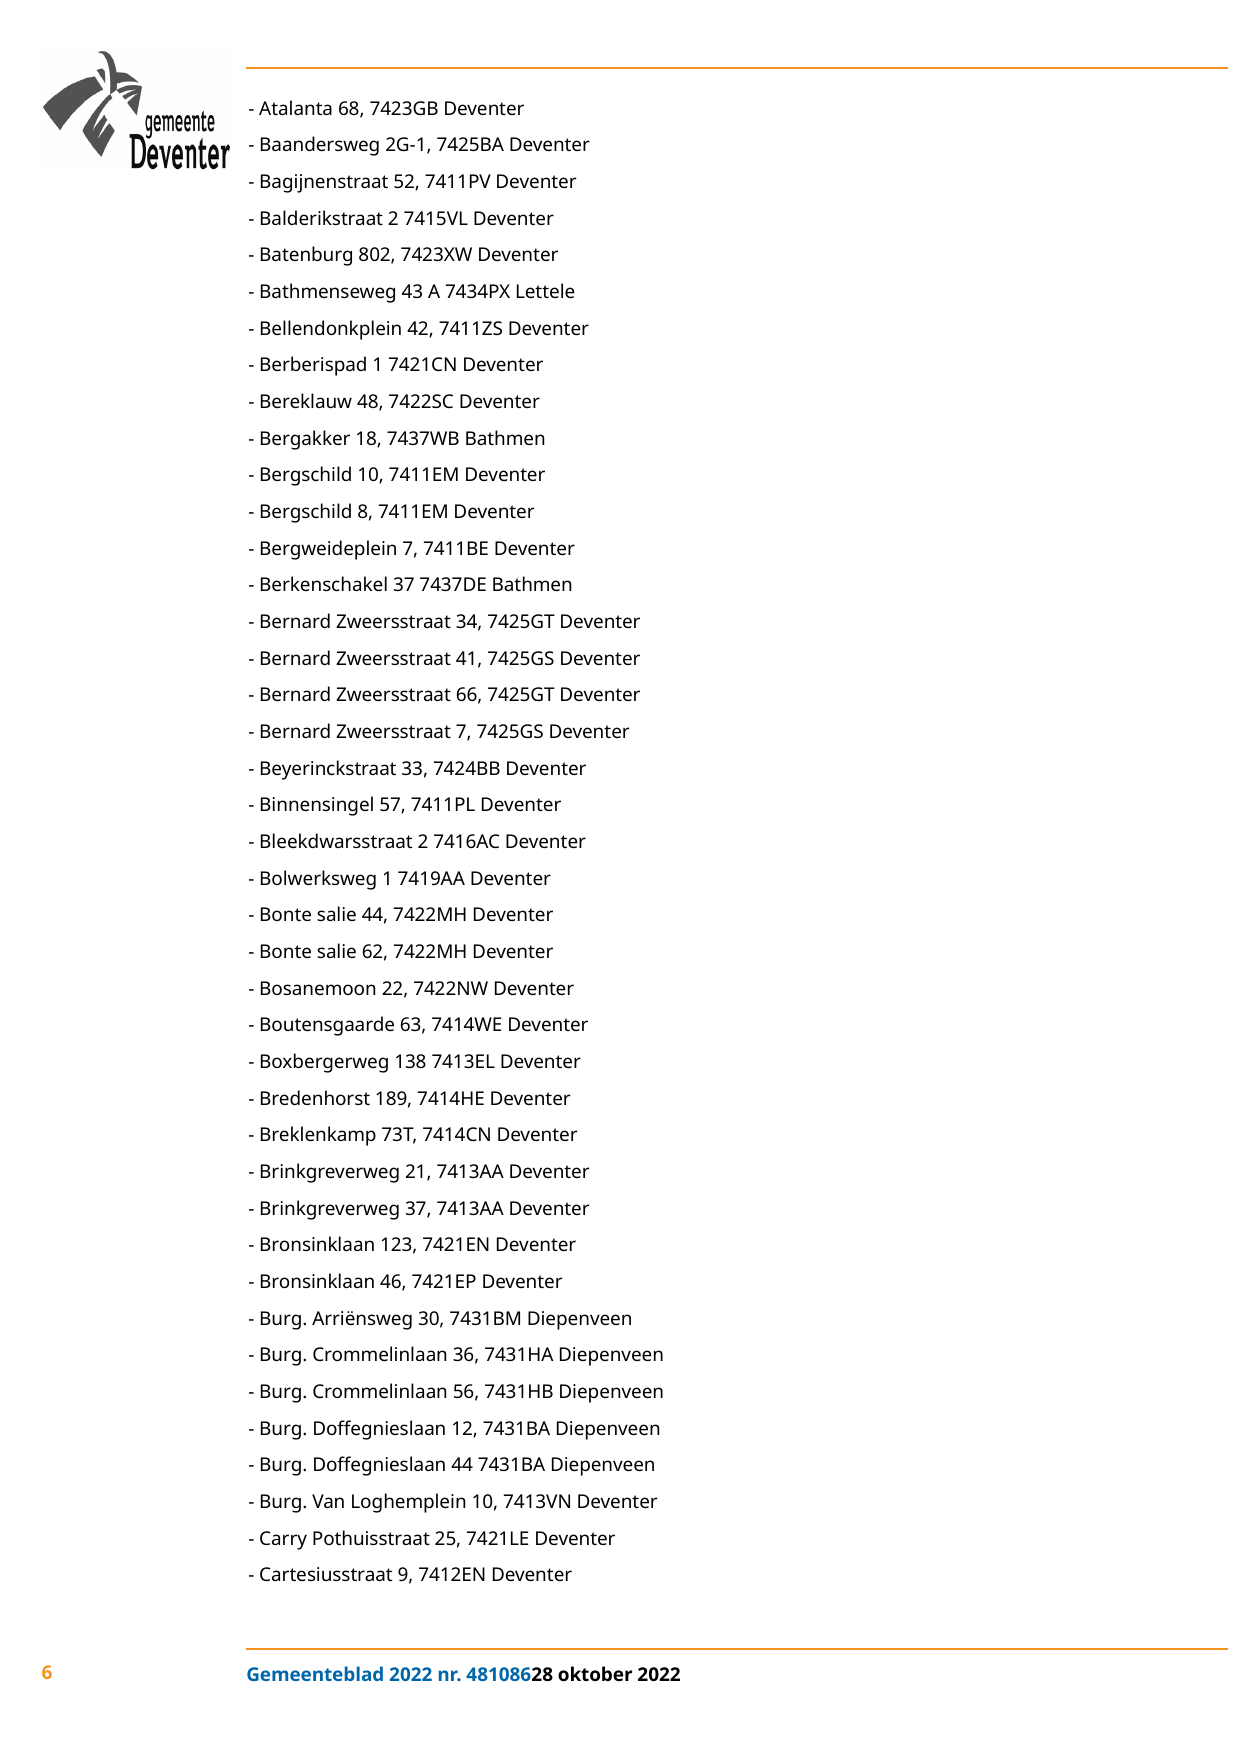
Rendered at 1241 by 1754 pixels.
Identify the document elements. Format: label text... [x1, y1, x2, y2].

text - Bernard Zweersstraat 34, 7425GT Deventer [248, 608, 1152, 634]
text - Bosanemoon 22, 7422NW Deventer [248, 975, 1152, 1001]
picture [41, 47, 231, 172]
text - Beyerinckstraat 33, 7424BB Deventer [248, 755, 1152, 781]
text - Bolwerksweg 1 7419AA Deventer [248, 865, 1152, 891]
text - Burg. Van Loghemplein 10, 7413VN Deventer [248, 1488, 1152, 1514]
text - Burg. Arriënsweg 30, 7431BM Diepenveen [248, 1305, 1152, 1331]
text - Batenburg 802, 7423XW Deventer [248, 241, 1152, 267]
text - Carry Pothuisstraat 25, 7421LE Deventer [248, 1525, 1152, 1551]
text - Cartesiusstraat 9, 7412EN Deventer [248, 1561, 1152, 1587]
text - Bergschild 10, 7411EM Deventer [248, 461, 1152, 487]
text - Brinkgreverweg 21, 7413AA Deventer [248, 1158, 1152, 1184]
text - Bronsinklaan 46, 7421EP Deventer [248, 1268, 1152, 1294]
text - Bereklauw 48, 7422SC Deventer [248, 388, 1152, 414]
text - Bergschild 8, 7411EM Deventer [248, 498, 1152, 524]
text - Bergakker 18, 7437WB Bathmen [248, 425, 1152, 451]
text - Burg. Doffegnieslaan 44 7431BA Diepenveen [248, 1451, 1152, 1477]
text - Baandersweg 2G-1, 7425BA Deventer [248, 131, 1152, 157]
text - Boxbergerweg 138 7413EL Deventer [248, 1048, 1152, 1074]
text - Berkenschakel 37 7437DE Bathmen [248, 571, 1152, 597]
text - Bernard Zweersstraat 41, 7425GS Deventer [248, 645, 1152, 671]
text - Brinkgreverweg 37, 7413AA Deventer [248, 1195, 1152, 1221]
text - Berberispad 1 7421CN Deventer [248, 351, 1152, 377]
text - Bernard Zweersstraat 7, 7425GS Deventer [248, 718, 1152, 744]
text - Bagijnenstraat 52, 7411PV Deventer [248, 168, 1152, 194]
text - Burg. Crommelinlaan 56, 7431HB Diepenveen [248, 1378, 1152, 1404]
text - Bathmenseweg 43 A 7434PX Lettele [248, 278, 1152, 304]
text - Balderikstraat 2 7415VL Deventer [248, 205, 1152, 231]
text - Bonte salie 44, 7422MH Deventer [248, 901, 1152, 927]
text - Bergweideplein 7, 7411BE Deventer [248, 535, 1152, 561]
text - Bleekdwarsstraat 2 7416AC Deventer [248, 828, 1152, 854]
text - Burg. Doffegnieslaan 12, 7431BA Diepenveen [248, 1415, 1152, 1441]
text - Bonte salie 62, 7422MH Deventer [248, 938, 1152, 964]
text - Bellendonkplein 42, 7411ZS Deventer [248, 315, 1152, 341]
text - Bronsinklaan 123, 7421EN Deventer [248, 1231, 1152, 1257]
text - Breklenkamp 73T, 7414CN Deventer [248, 1121, 1152, 1147]
text - Atalanta 68, 7423GB Deventer [248, 95, 1152, 121]
text - Bredenhorst 189, 7414HE Deventer [248, 1085, 1152, 1111]
text - Burg. Crommelinlaan 36, 7431HA Diepenveen [248, 1341, 1152, 1367]
text - Bernard Zweersstraat 66, 7425GT Deventer [248, 681, 1152, 707]
text - Boutensgaarde 63, 7414WE Deventer [248, 1011, 1152, 1037]
text - Binnensingel 57, 7411PL Deventer [248, 791, 1152, 817]
